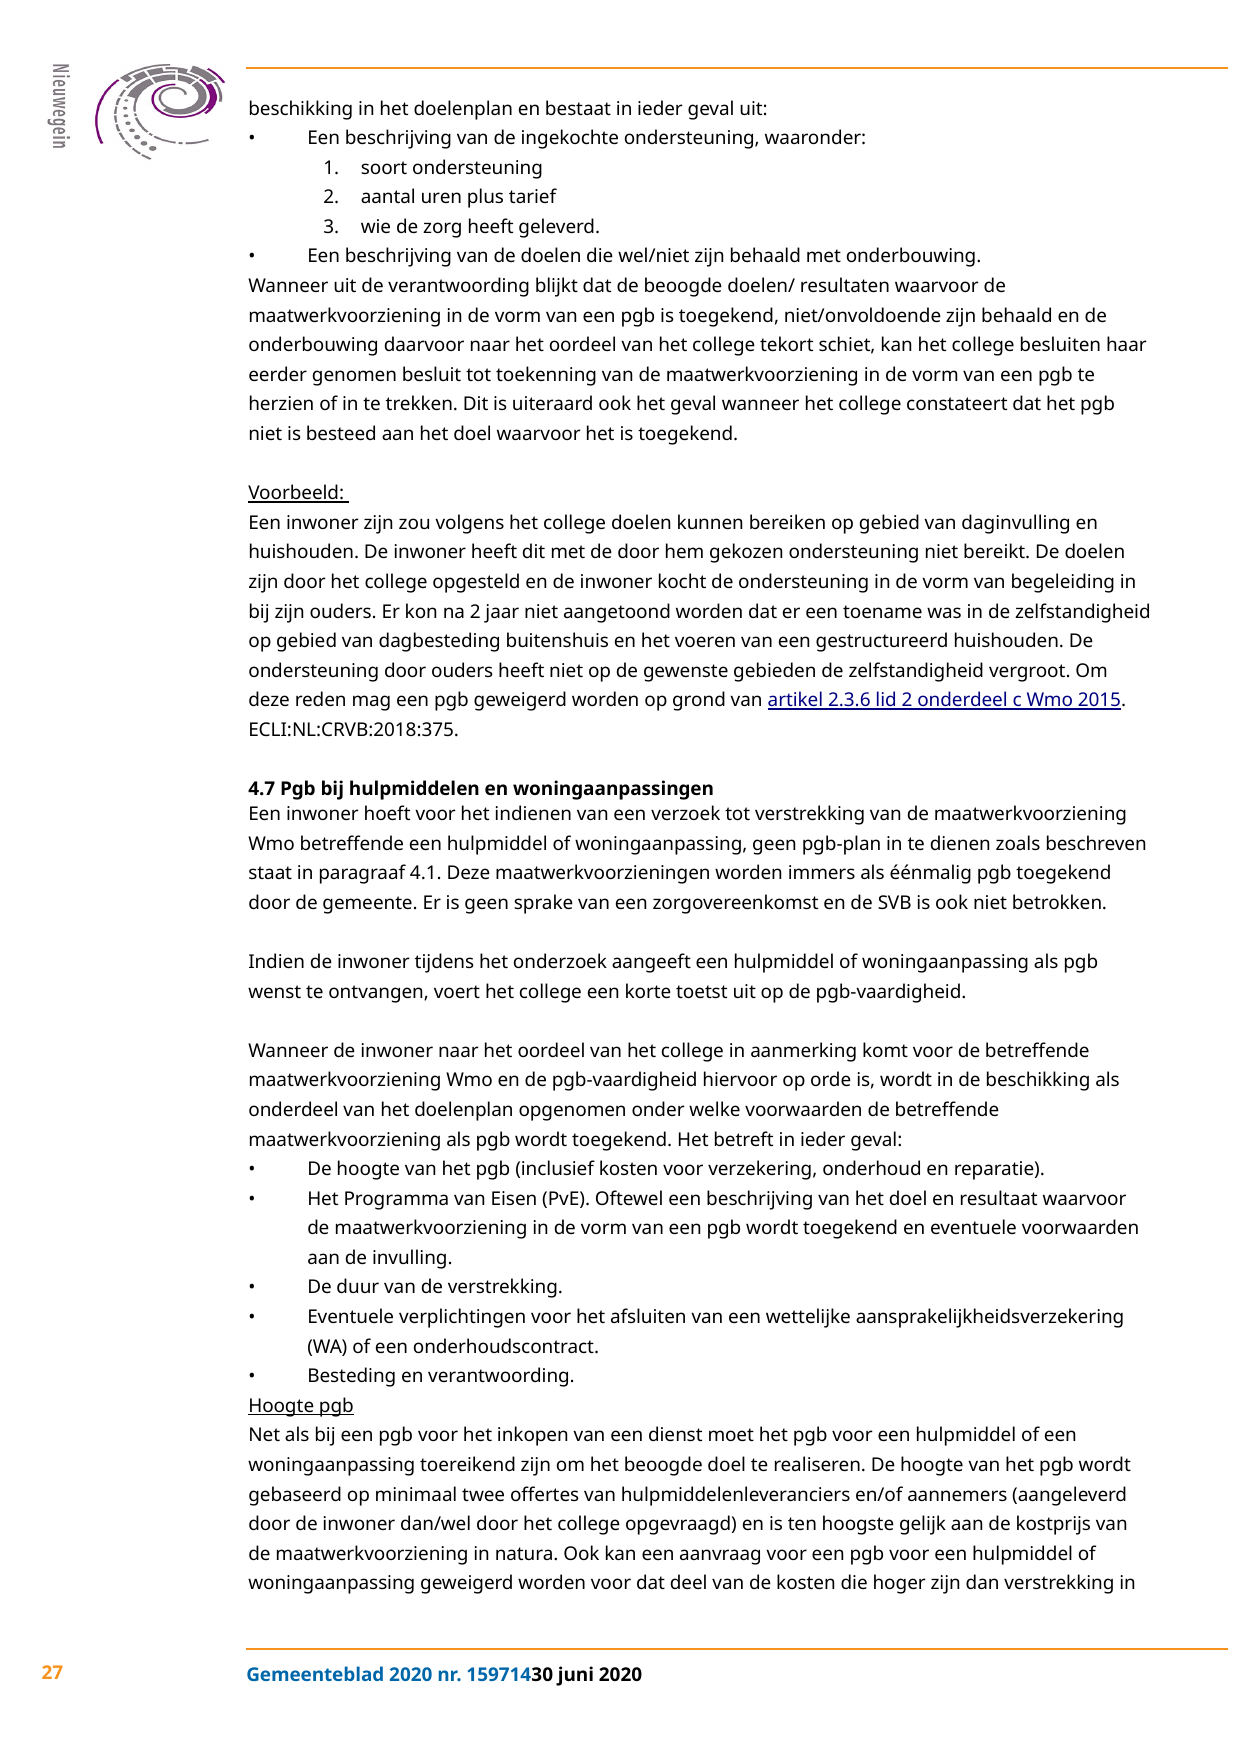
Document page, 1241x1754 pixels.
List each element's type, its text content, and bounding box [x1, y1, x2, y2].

list Het Programma van Eisen (PvE). Oftewel een beschrijving van het doel en resultaat waarvoor de maatwerkvoorziening in de vorm van een pgb wordt toegekend en eventuele voorwaarden aan de invulling. [248, 1185, 1152, 1270]
list Eventuele verplichtingen voor het afsluiten van een wettelijke aansprakelijkheidsverzekering (WA) of een onderhoudscontract. [248, 1303, 1152, 1359]
text Wanneer uit de verantwoording blijkt dat de beoogde doelen/ resultaten waarvoor de maatwerkvoorziening in de vorm van een pgb is toegekend, niet/onvoldoende zijn behaald en de onderbouwing daarvoor naar het oordeel van het college tekort schiet, kan het college besluiten haar eerder genomen besluit tot toekenning van de maatwerkvoorziening in de vorm van een pgb te herzien of in te trekken. Dit is uiteraard ook het geval wanneer het college constateert dat het pgb niet is besteed aan het doel waarvoor het is toegekend. [248, 272, 1152, 446]
text Indien de inwoner tijdens het onderzoek aangeeft een hulpmiddel of woningaanpassing als pgb wenst te ontvangen, voert het college een korte toetst uit op de pgb-vaardigheid. [248, 948, 1152, 1004]
list De hoogte van het pgb (inclusief kosten voor verzekering, onderhoud en reparatie). [248, 1155, 1152, 1181]
text 4.7 Pgb bij hulpmiddelen en woningaanpassingen [248, 775, 1152, 800]
text Wanneer de inwoner naar het oordeel van het college in aanmerking komt voor de betreffende maatwerkvoorziening Wmo en de pgb-vaardigheid hiervoor op orde is, wordt in de beschikking als onderdeel van het doelenplan opgenomen onder welke voorwaarden de betreffende maatwerkvoorziening als pgb wordt toegekend. Het betreft in ieder geval: [248, 1037, 1152, 1152]
list De duur van de verstrekking. [248, 1274, 1152, 1299]
list soort ondersteuning [323, 154, 1152, 180]
text Een inwoner hoeft voor het indienen van een verzoek tot verstrekking van de maatwerkvoorziening Wmo betreffende een hulpmiddel of woningaanpassing, geen pgb-plan in te dienen zoals beschreven staat in paragraaf 4.1. Deze maatwerkvoorzieningen worden immers als éénmalig pgb toegekend door de gemeente. Er is geen sprake van een zorgovereenkomst en de SVB is ook niet betrokken. [248, 800, 1152, 915]
text beschikking in het doelenplan en bestaat in ieder geval uit: [248, 95, 1152, 121]
text Hoogte pgb [248, 1392, 1152, 1418]
list wie de zorg heeft geleverd. [323, 213, 1152, 239]
list Een beschrijving van de ingekochte ondersteuning, waaronder: [248, 124, 1152, 150]
list aantal uren plus tarief [323, 183, 1152, 209]
picture [41, 47, 231, 172]
list Besteding en verantwoording. [248, 1362, 1152, 1388]
list Een beschrijving van de doelen die wel/niet zijn behaald met onderbouwing. [248, 243, 1152, 268]
text Net als bij een pgb voor het inkopen van een dienst moet het pgb voor een hulpmiddel of een woningaanpassing toereikend zijn om het beoogde doel te realiseren. De hoogte van het pgb wordt gebaseerd op minimaal twee offertes van hulpmiddelenleveranciers en/of aannemers (aangeleverd door de inwoner dan/wel door het college opgevraagd) en is ten hoogste gelijk aan de kostprijs van de maatwerkvoorziening in natura. Ook kan een aanvraag voor een pgb voor een hulpmiddel of woningaanpassing geweigerd worden voor dat deel van de kosten die hoger zijn dan verstrekking in [248, 1422, 1152, 1595]
table_header Voorbeeld: Een inwoner zijn zou volgens het college doelen kunnen bereiken op gebied van daginvulling en huishouden. De inwoner heeft dit met de door hem gekozen ondersteuning niet bereikt. De doelen zijn door het college opgesteld en de inwoner kocht de ondersteuning in de vorm van begeleiding in bij zijn ouders. Er kon na 2 jaar niet aangetoond worden dat er een toename was in de zelfstandigheid op gebied van dagbesteding buitenshuis en het voeren van een gestructureerd huishouden. De ondersteuning door ouders heeft niet op de gewenste gebieden de zelfstandigheid vergroot. Om deze reden mag een pgb geweigerd worden op grond van artikel 2.3.6 lid 2 onderdeel c Wmo 2015. ECLI:NL:CRVB:2018:375. [248, 480, 1152, 742]
